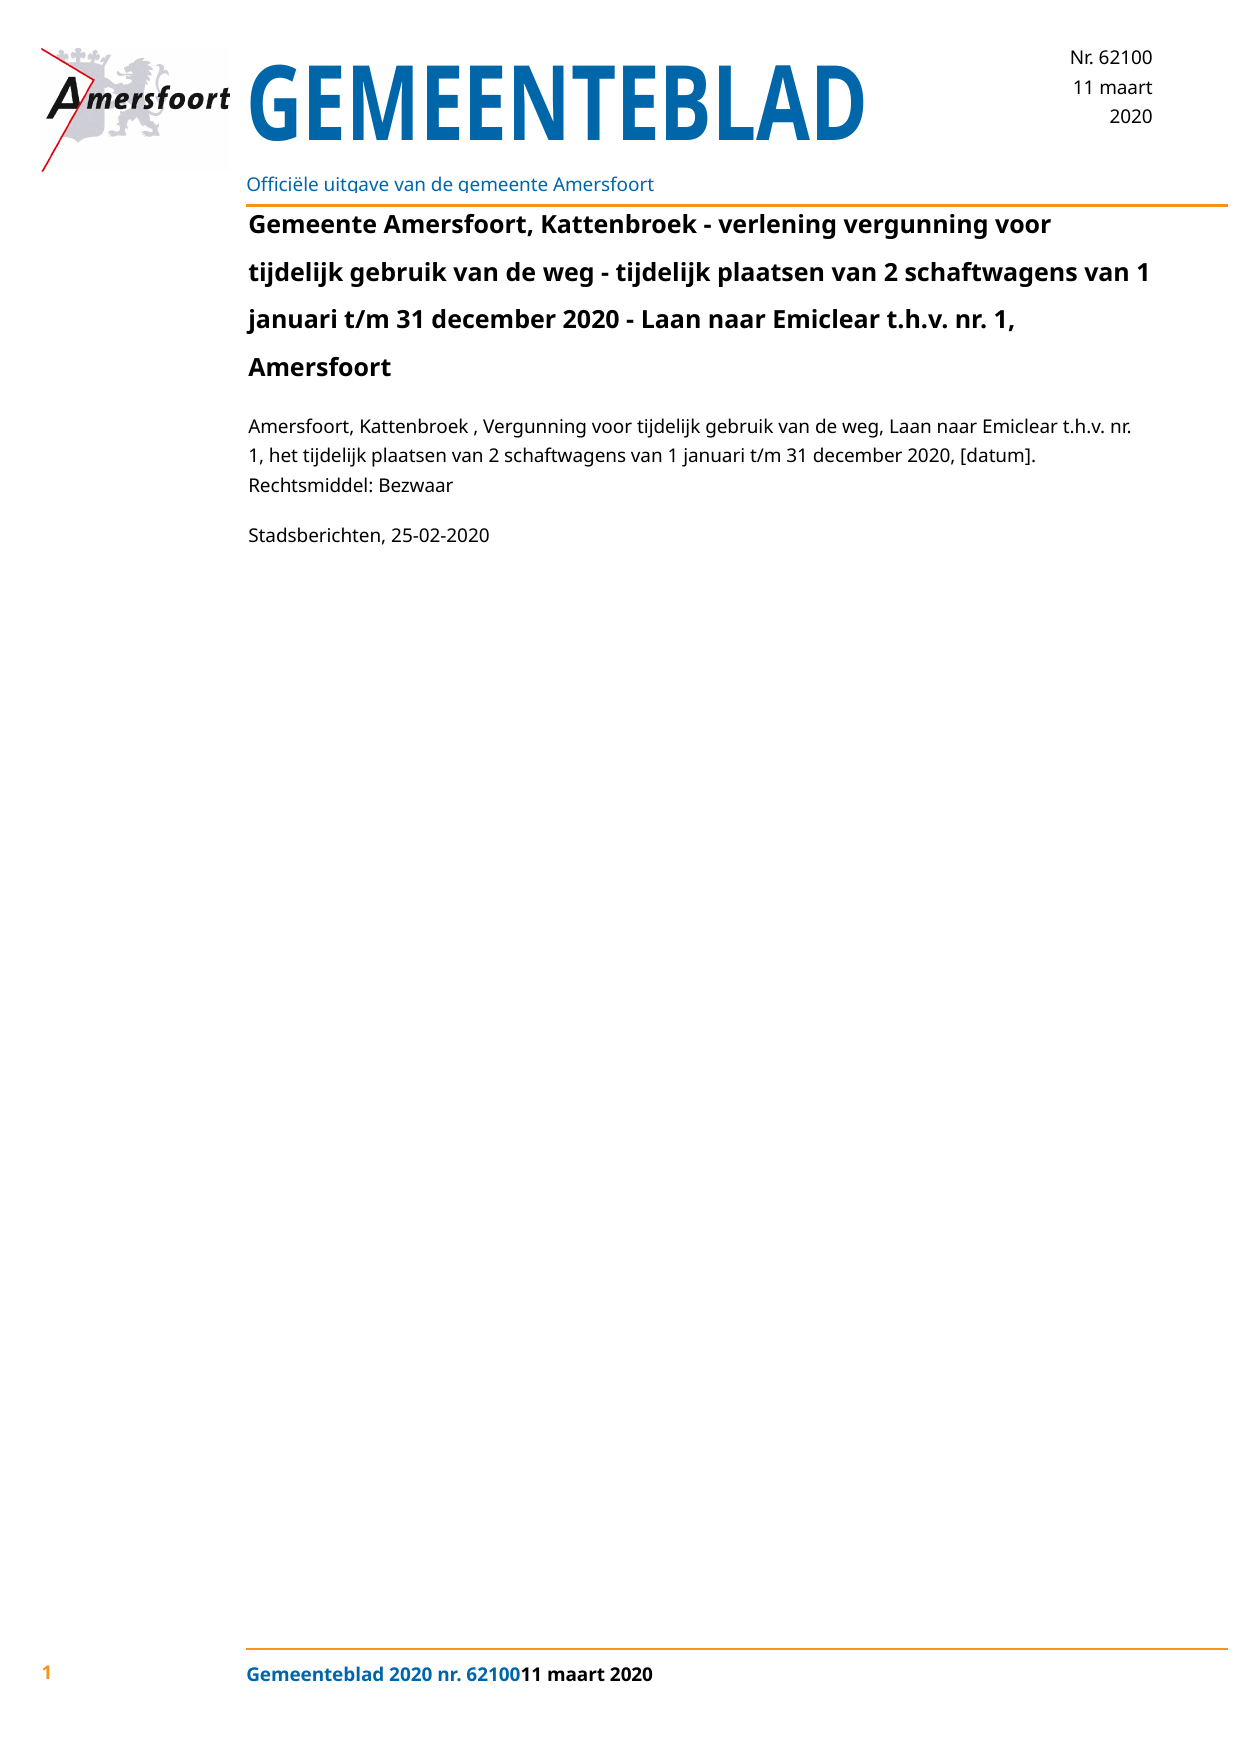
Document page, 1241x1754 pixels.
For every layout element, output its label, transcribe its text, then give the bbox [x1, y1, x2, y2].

text Gemeente Amersfoort, Kattenbroek - verlening vergunning voor tijdelijk gebruik van de weg - tijdelijk plaatsen van 2 schaftwagens van 1 januari t/m 31 december 2020 - Laan naar Emiclear t.h.v. nr. 1, Amersfoort [248, 207, 1152, 384]
text Amersfoort, Kattenbroek , Vergunning voor tijdelijk gebruik van de weg, Laan naar Emiclear t.h.v. nr. 1, het tijdelijk plaatsen van 2 schaftwagens van 1 januari t/m 31 december 2020, [datum]. Rechtsmiddel: Bezwaar [248, 413, 1152, 498]
picture [41, 47, 231, 172]
text Stadsberichten, 25-02-2020 [248, 523, 1152, 548]
